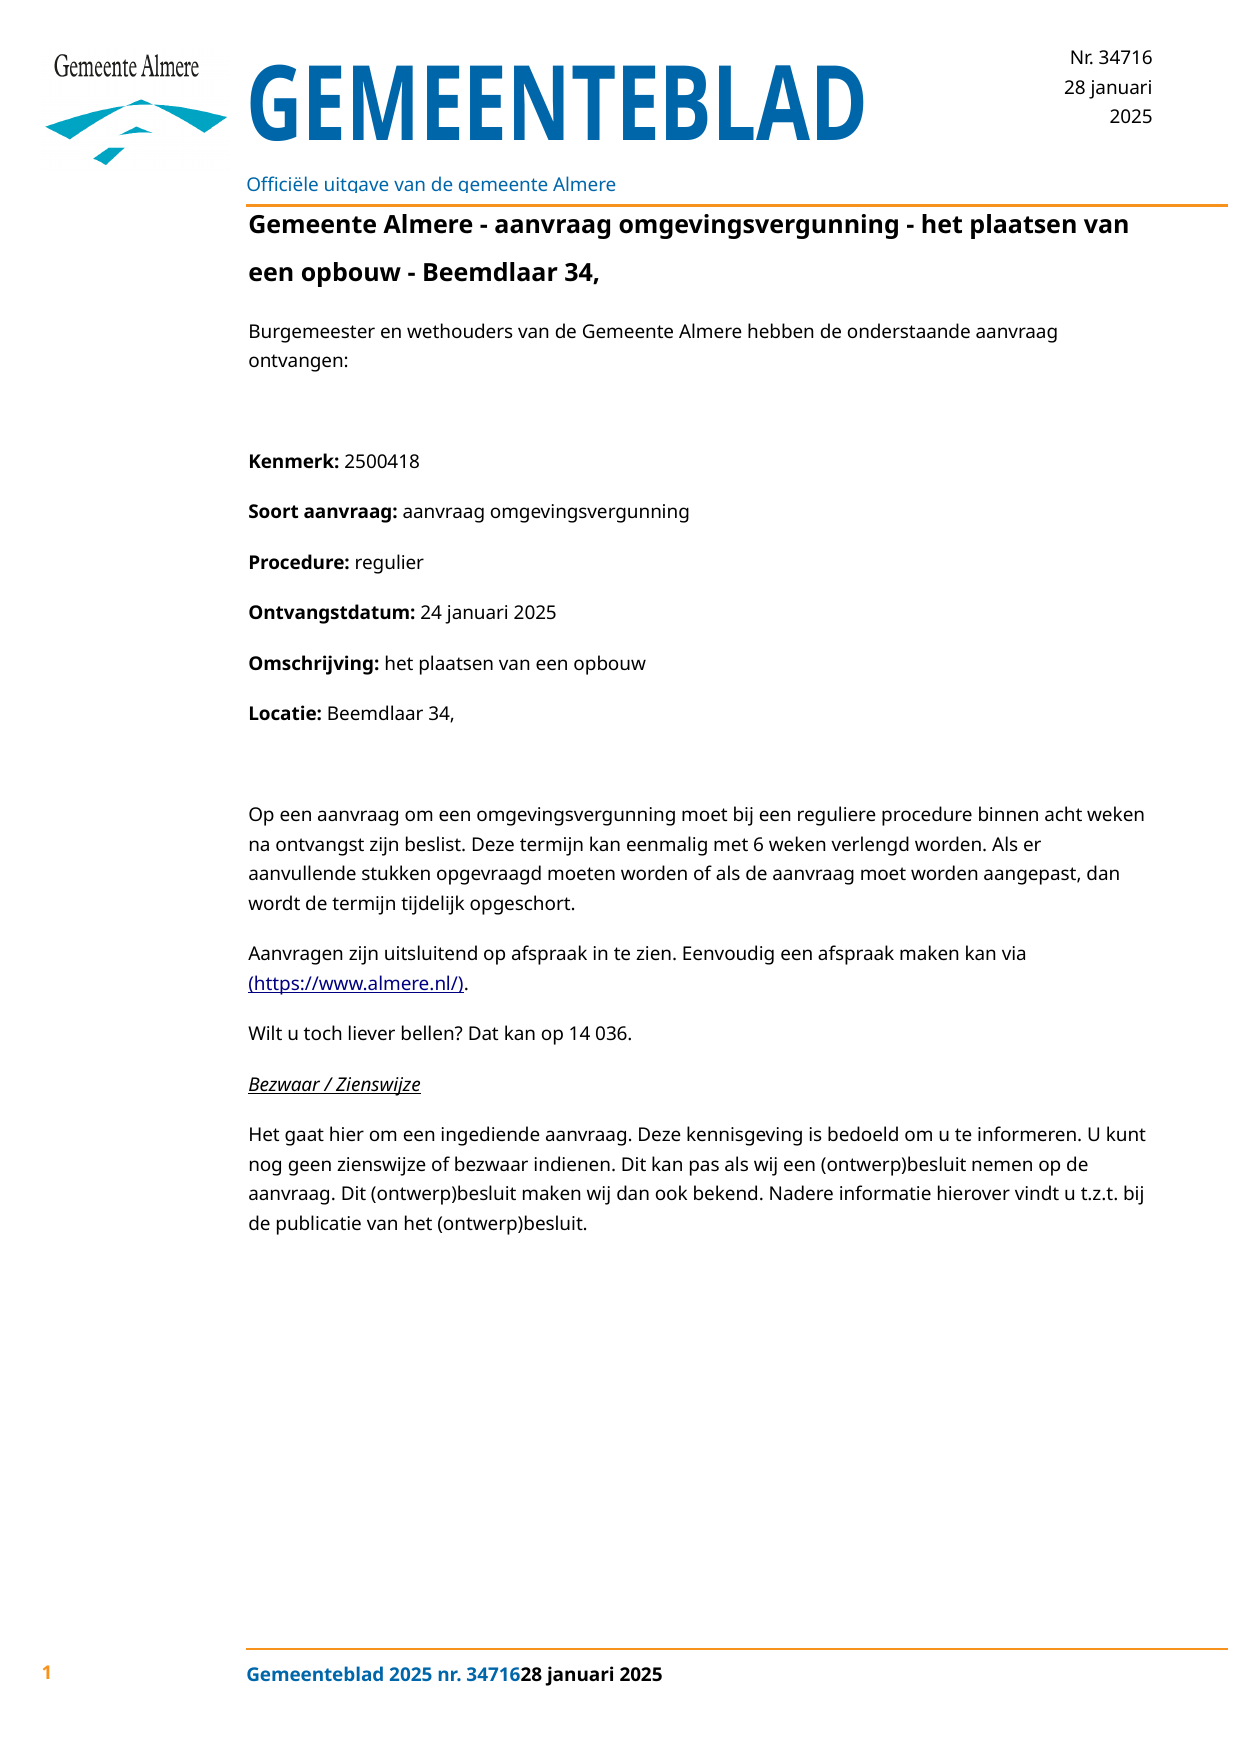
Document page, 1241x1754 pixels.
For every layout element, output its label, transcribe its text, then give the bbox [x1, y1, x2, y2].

text Locatie: Beemdlaar 34, [248, 700, 1152, 726]
text Ontvangstdatum: 24 januari 2025 [248, 599, 1152, 625]
text Soort aanvraag: aanvraag omgevingsvergunning [248, 499, 1152, 524]
text Kenmerk: 2500418 [248, 448, 1152, 474]
text Burgemeester en wethouders van de Gemeente Almere hebben de onderstaande aanvraag ontvangen: [248, 318, 1152, 373]
text Procedure: regulier [248, 549, 1152, 575]
text Gemeente Almere - aanvraag omgevingsvergunning - het plaatsen van een opbouw - Beemdlaar 34, [248, 207, 1152, 288]
text Op een aanvraag om een omgevingsvergunning moet bij een reguliere procedure binnen acht weken na ontvangst zijn beslist. Deze termijn kan eenmalig met 6 weken verlengd worden. Als er aanvullende stukken opgevraagd moeten worden of als de aanvraag moet worden aangepast, dan wordt de termijn tijdelijk opgeschort. [248, 801, 1152, 916]
text Wilt u toch liever bellen? Dat kan op 14 036. [248, 1020, 1152, 1046]
text Aanvragen zijn uitsluitend op afspraak in te zien. Eenvoudig een afspraak maken kan via (https://www.almere.nl/). [248, 940, 1152, 996]
text Bezwaar / Zienswijze [248, 1071, 1152, 1097]
text Omschrijving: het plaatsen van een opbouw [248, 650, 1152, 676]
text Het gaat hier om een ingediende aanvraag. Deze kennisgeving is bedoeld om u te informeren. U kunt nog geen zienswijze of bezwaar indienen. Dit kan pas als wij een (ontwerp)besluit nemen op de aanvraag. Dit (ontwerp)besluit maken wij dan ook bekend. Nadere informatie hierover vindt u t.z.t. bij de publicatie van het (ontwerp)besluit. [248, 1121, 1152, 1236]
picture [41, 47, 231, 172]
